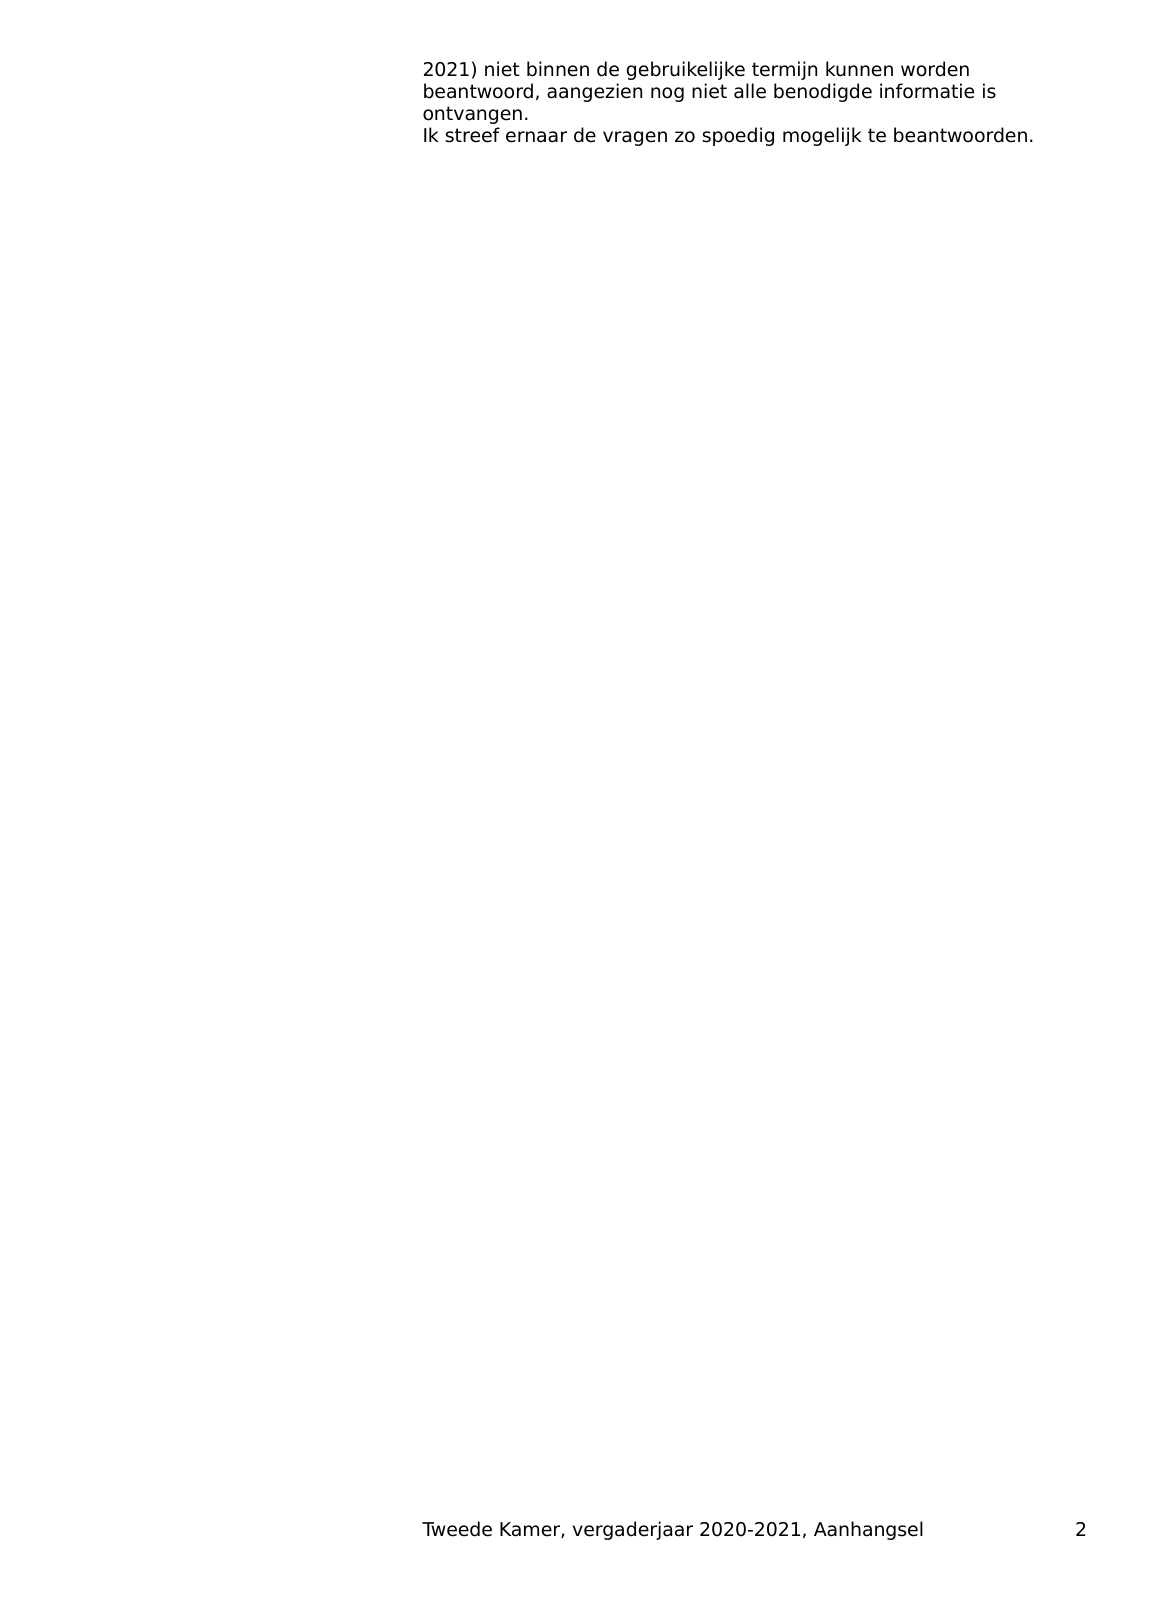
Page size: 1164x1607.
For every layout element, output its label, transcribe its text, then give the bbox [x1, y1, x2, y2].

text 2021) niet binnen de gebruikelijke termijn kunnen worden beantwoord, aangezien nog niet alle benodigde informatie is ontvangen. [422, 59, 1087, 125]
text Ik streef ernaar de vragen zo spoedig mogelijk te beantwoorden. [422, 125, 1087, 147]
